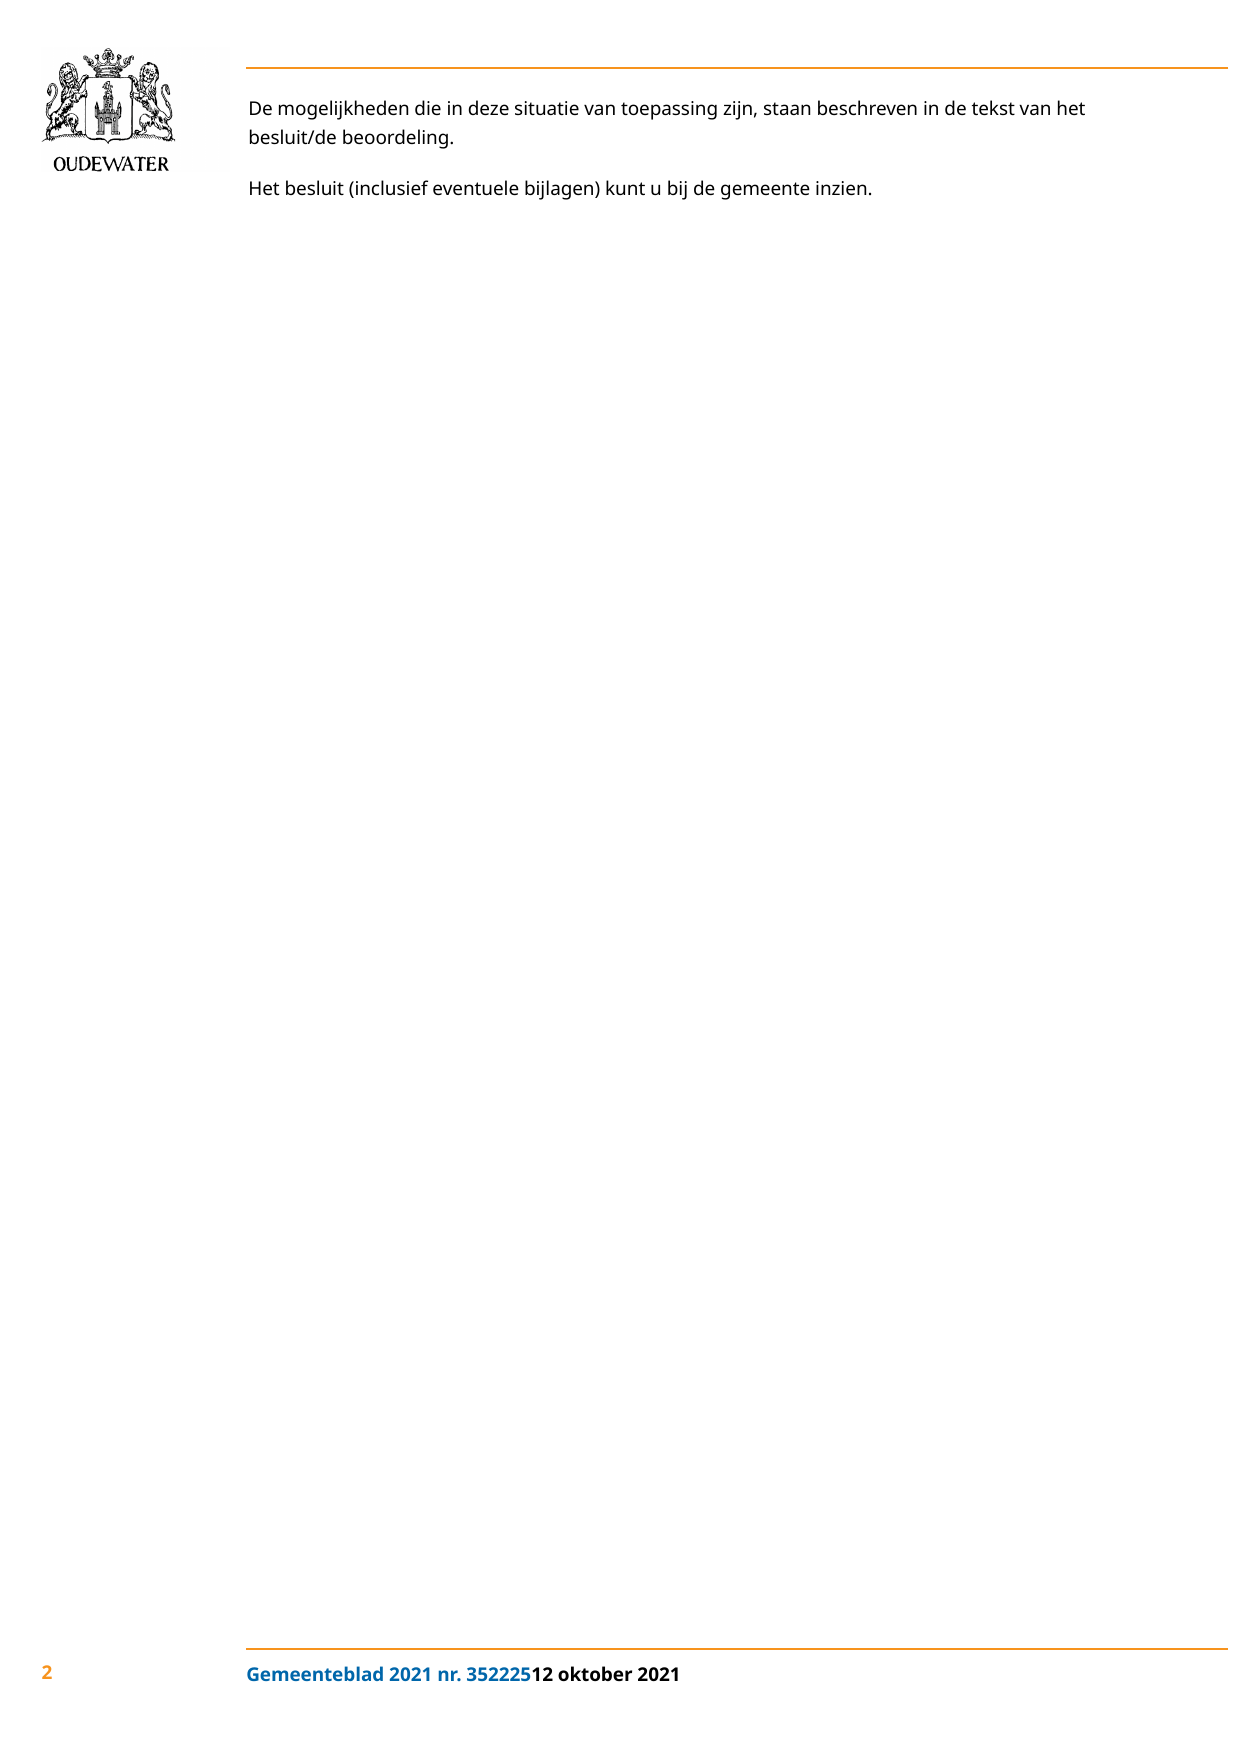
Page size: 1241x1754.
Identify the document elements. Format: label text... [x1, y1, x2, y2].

text Het besluit (inclusief eventuele bijlagen) kunt u bij de gemeente inzien. [248, 175, 1152, 201]
picture [41, 47, 231, 172]
text De mogelijkheden die in deze situatie van toepassing zijn, staan beschreven in de tekst van het besluit/de beoordeling. [248, 95, 1152, 150]
